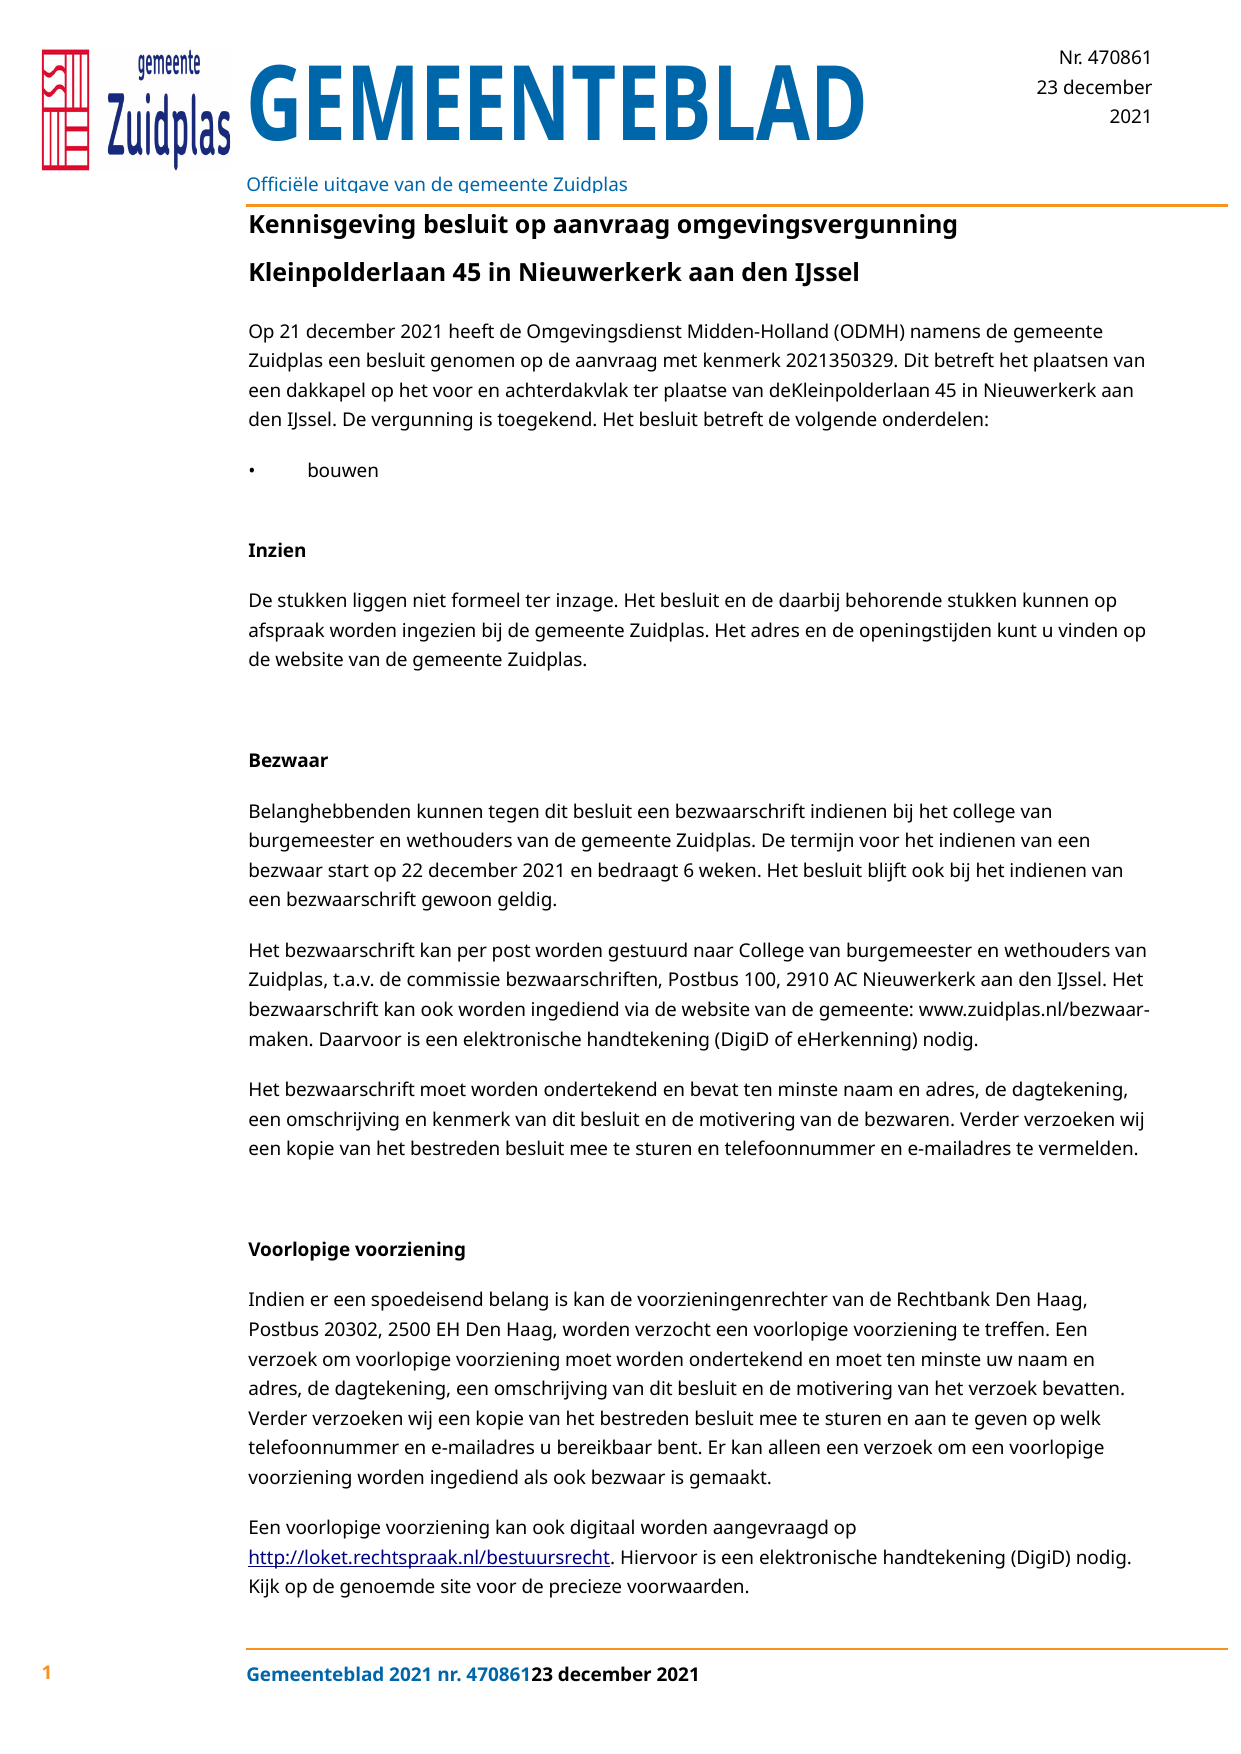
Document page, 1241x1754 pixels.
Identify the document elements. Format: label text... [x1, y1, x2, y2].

text Het bezwaarschrift kan per post worden gestuurd naar College van burgemeester en wethouders van Zuidplas, t.a.v. de commissie bezwaarschriften, Postbus 100, 2910 AC Nieuwerkerk aan den IJssel. Het bezwaarschrift kan ook worden ingediend via de website van de gemeente: www.zuidplas.nl/bezwaar-maken. Daarvoor is een elektronische handtekening (DigiD of eHerkenning) nodig. [248, 937, 1152, 1052]
text Een voorlopige voorziening kan ook digitaal worden aangevraagd op http://loket.rechtspraak.nl/bestuursrecht. Hiervoor is een elektronische handtekening (DigiD) nodig. Kijk op de genoemde site voor de precieze voorwaarden. [248, 1514, 1152, 1599]
text Bezwaar [248, 747, 1152, 773]
text Kennisgeving besluit op aanvraag omgevingsvergunning Kleinpolderlaan 45 in Nieuwerkerk aan den IJssel [248, 207, 1152, 288]
picture [41, 47, 231, 172]
text Het bezwaarschrift moet worden ondertekend en bevat ten minste naam en adres, de dagtekening, een omschrijving en kenmerk van dit besluit en de motivering van de bezwaren. Verder verzoeken wij een kopie van het bestreden besluit mee te sturen en telefoonnummer en e-mailadres te vermelden. [248, 1076, 1152, 1161]
text Inzien [248, 537, 1152, 563]
text Voorlopige voorziening [248, 1236, 1152, 1262]
text Belanghebbenden kunnen tegen dit besluit een bezwaarschrift indienen bij het college van burgemeester en wethouders van de gemeente Zuidplas. De termijn voor het indienen van een bezwaar start op 22 december 2021 en bedraagt 6 weken. Het besluit blijft ook bij het indienen van een bezwaarschrift gewoon geldig. [248, 798, 1152, 912]
list bouwen [248, 457, 1152, 483]
text Indien er een spoedeisend belang is kan de voorzieningenrechter van de Rechtbank Den Haag, Postbus 20302, 2500 EH Den Haag, worden verzocht een voorlopige voorziening te treffen. Een verzoek om voorlopige voorziening moet worden ondertekend en moet ten minste uw naam en adres, de dagtekening, een omschrijving van dit besluit en de motivering van het verzoek bevatten. Verder verzoeken wij een kopie van het bestreden besluit mee te sturen en aan te geven op welk telefoonnummer en e-mailadres u bereikbaar bent. Er kan alleen een verzoek om een voorlopige voorziening worden ingediend als ook bezwaar is gemaakt. [248, 1287, 1152, 1490]
text De stukken liggen niet formeel ter inzage. Het besluit en de daarbij behorende stukken kunnen op afspraak worden ingezien bij de gemeente Zuidplas. Het adres en de openingstijden kunt u vinden op de website van de gemeente Zuidplas. [248, 587, 1152, 672]
text Op 21 december 2021 heeft de Omgevingsdienst Midden-Holland (ODMH) namens de gemeente Zuidplas een besluit genomen op de aanvraag met kenmerk 2021350329. Dit betreft het plaatsen van een dakkapel op het voor en achterdakvlak ter plaatse van deKleinpolderlaan 45 in Nieuwerkerk aan den IJssel. De vergunning is toegekend. Het besluit betreft de volgende onderdelen: [248, 318, 1152, 432]
